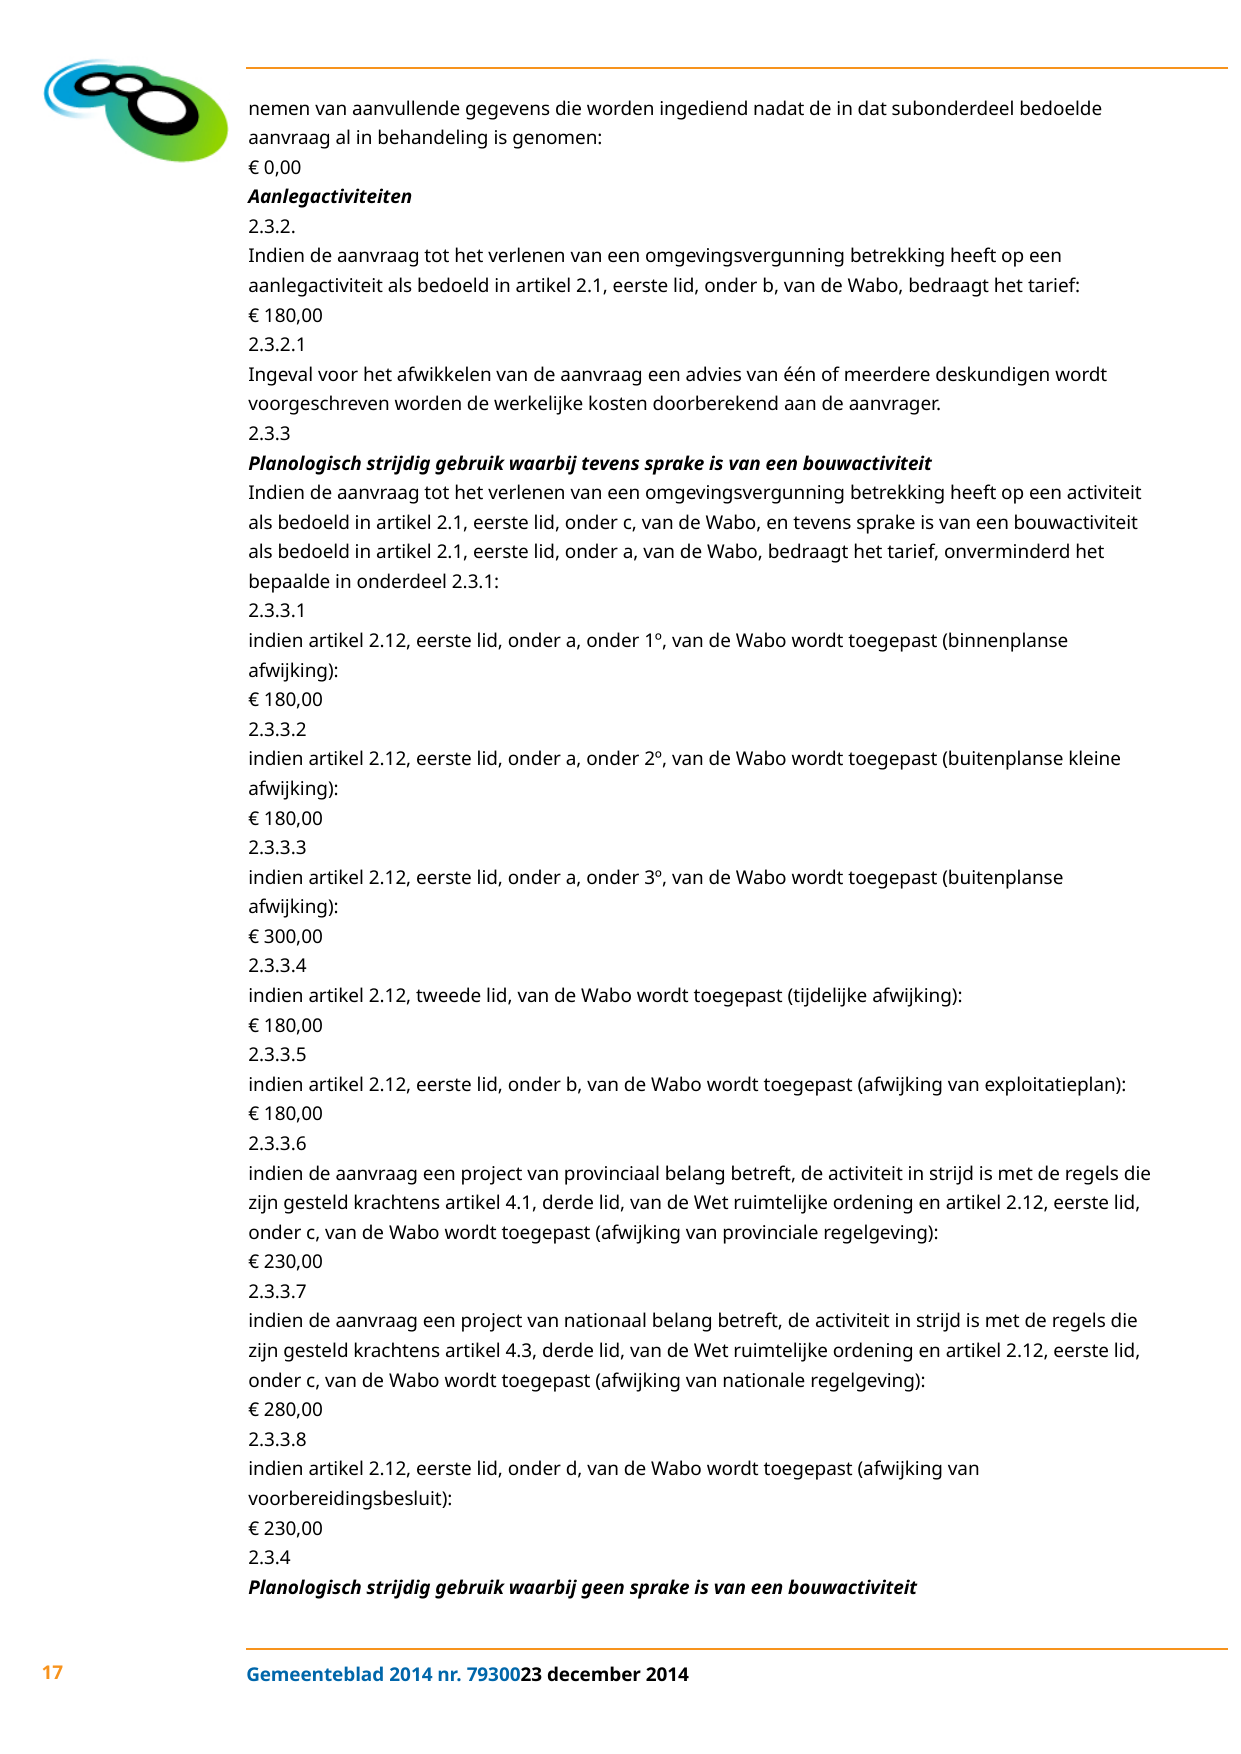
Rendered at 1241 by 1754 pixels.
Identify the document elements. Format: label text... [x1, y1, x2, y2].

text € 180,00 [248, 686, 1152, 712]
text Indien de aanvraag tot het verlenen van een omgevingsvergunning betrekking heeft op een activiteit als bedoeld in artikel 2.1, eerste lid, onder c, van de Wabo, en tevens sprake is van een bouwactiviteit als bedoeld in artikel 2.1, eerste lid, onder a, van de Wabo, bedraagt het tarief, onverminderd het bepaalde in onderdeel 2.3.1: [248, 479, 1152, 594]
text indien artikel 2.12, eerste lid, onder a, onder 2º, van de Wabo wordt toegepast (buitenplanse kleine afwijking): [248, 746, 1152, 801]
text 2.3.2. [248, 213, 1152, 239]
text 2.3.3.2 [248, 716, 1152, 742]
text indien artikel 2.12, eerste lid, onder a, onder 3º, van de Wabo wordt toegepast (buitenplanse afwijking): [248, 864, 1152, 919]
text Planologisch strijdig gebruik waarbij geen sprake is van een bouwactiviteit [248, 1574, 1152, 1600]
text 2.3.3.7 [248, 1278, 1152, 1304]
text € 230,00 [248, 1248, 1152, 1274]
text € 230,00 [248, 1515, 1152, 1541]
text indien artikel 2.12, eerste lid, onder a, onder 1º, van de Wabo wordt toegepast (binnenplanse afwijking): [248, 627, 1152, 683]
text € 0,00 [248, 154, 1152, 180]
text € 180,00 [248, 302, 1152, 328]
text indien artikel 2.12, eerste lid, onder b, van de Wabo wordt toegepast (afwijking van exploitatieplan): [248, 1071, 1152, 1097]
text 2.3.4 [248, 1544, 1152, 1570]
text indien de aanvraag een project van provinciaal belang betreft, de activiteit in strijd is met de regels die zijn gesteld krachtens artikel 4.1, derde lid, van de Wet ruimtelijke ordening en artikel 2.12, eerste lid, onder c, van de Wabo wordt toegepast (afwijking van provinciale regelgeving): [248, 1160, 1152, 1245]
text 2.3.3.6 [248, 1130, 1152, 1156]
text 2.3.3.8 [248, 1426, 1152, 1452]
text 2.3.3.3 [248, 834, 1152, 860]
text € 300,00 [248, 923, 1152, 949]
text indien artikel 2.12, tweede lid, van de Wabo wordt toegepast (tijdelijke afwijking): [248, 982, 1152, 1008]
text 2.3.2.1 [248, 331, 1152, 357]
text nemen van aanvullende gegevens die worden ingediend nadat de in dat subonderdeel bedoelde aanvraag al in behandeling is genomen: [248, 95, 1152, 150]
text 2.3.3.1 [248, 598, 1152, 623]
text € 180,00 [248, 1101, 1152, 1126]
text 2.3.3 [248, 420, 1152, 446]
text indien de aanvraag een project van nationaal belang betreft, de activiteit in strijd is met de regels die zijn gesteld krachtens artikel 4.3, derde lid, van de Wet ruimtelijke ordening en artikel 2.12, eerste lid, onder c, van de Wabo wordt toegepast (afwijking van nationale regelgeving): [248, 1308, 1152, 1393]
text € 180,00 [248, 805, 1152, 831]
text Planologisch strijdig gebruik waarbij tevens sprake is van een bouwactiviteit [248, 450, 1152, 476]
text 2.3.3.5 [248, 1041, 1152, 1067]
text 2.3.3.4 [248, 953, 1152, 978]
text € 180,00 [248, 1012, 1152, 1038]
picture [41, 47, 231, 172]
text indien artikel 2.12, eerste lid, onder d, van de Wabo wordt toegepast (afwijking van voorbereidingsbesluit): [248, 1456, 1152, 1511]
text € 280,00 [248, 1396, 1152, 1422]
text Aanlegactiviteiten [248, 183, 1152, 209]
text Indien de aanvraag tot het verlenen van een omgevingsvergunning betrekking heeft op een aanlegactiviteit als bedoeld in artikel 2.1, eerste lid, onder b, van de Wabo, bedraagt het tarief: [248, 243, 1152, 298]
text Ingeval voor het afwikkelen van de aanvraag een advies van één of meerdere deskundigen wordt voorgeschreven worden de werkelijke kosten doorberekend aan de aanvrager. [248, 361, 1152, 416]
